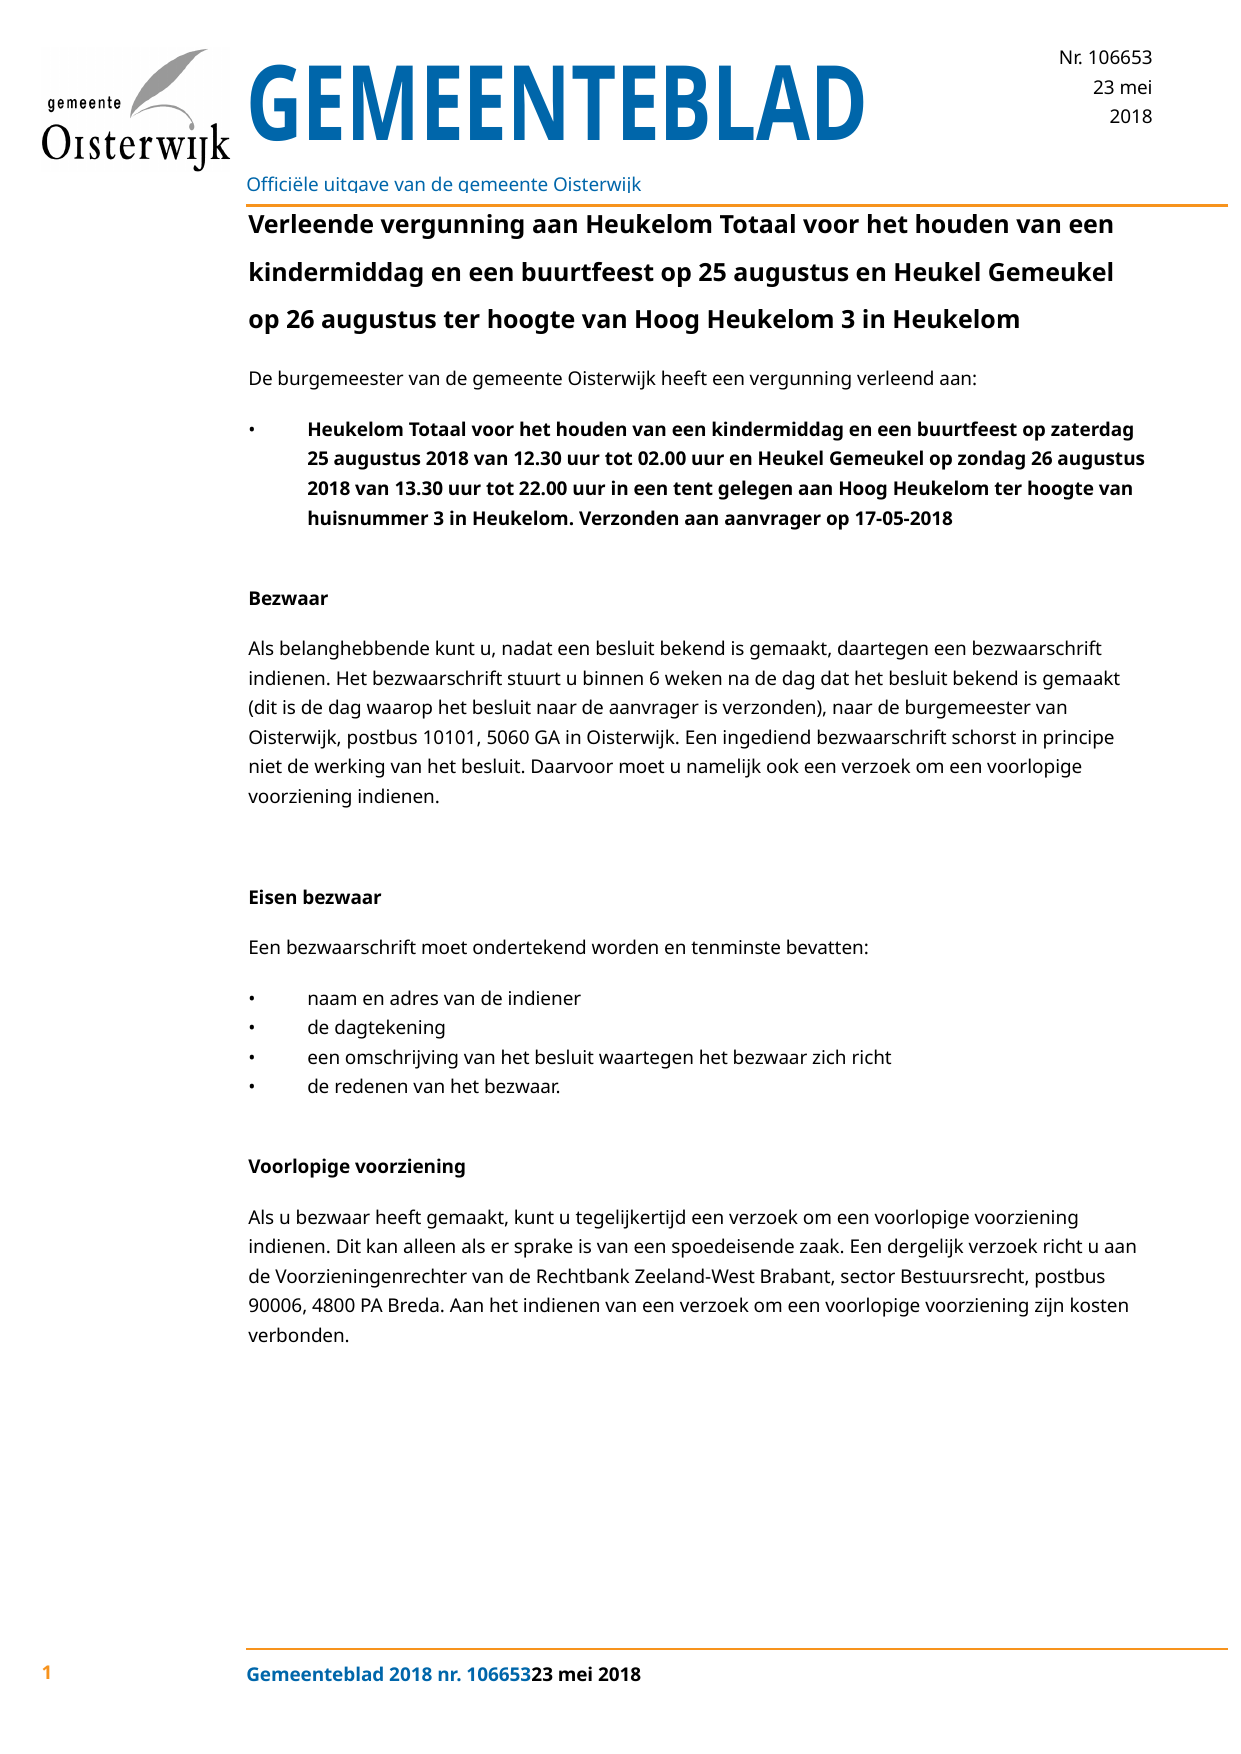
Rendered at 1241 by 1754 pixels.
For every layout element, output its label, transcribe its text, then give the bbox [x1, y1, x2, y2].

picture [41, 47, 231, 172]
text Een bezwaarschrift moet ondertekend worden en tenminste bevatten: [248, 934, 1152, 960]
list de redenen van het bezwaar. [248, 1073, 1152, 1099]
list een omschrijving van het besluit waartegen het bezwaar zich richt [248, 1044, 1152, 1069]
text Als u bezwaar heeft gemaakt, kunt u tegelijkertijd een verzoek om een voorlopige voorziening indienen. Dit kan alleen als er sprake is van een spoedeisende zaak. Een dergelijk verzoek richt u aan de Voorzieningenrechter van de Rechtbank Zeeland-West Brabant, sector Bestuursrecht, postbus 90006, 4800 PA Breda. Aan het indienen van een verzoek om een voorlopige voorziening zijn kosten verbonden. [248, 1204, 1152, 1348]
text Verleende vergunning aan Heukelom Totaal voor het houden van een kindermiddag en een buurtfeest op 25 augustus en Heukel Gemeukel op 26 augustus ter hoogte van Hoog Heukelom 3 in Heukelom [248, 207, 1152, 336]
text Eisen bezwaar [248, 884, 1152, 909]
list de dagtekening [248, 1014, 1152, 1040]
list Heukelom Totaal voor het houden van een kindermiddag en een buurtfeest op zaterdag 25 augustus 2018 van 12.30 uur tot 02.00 uur en Heukel Gemeukel op zondag 26 augustus 2018 van 13.30 uur tot 22.00 uur in een tent gelegen aan Hoog Heukelom ter hoogte van huisnummer 3 in Heukelom. Verzonden aan aanvrager op 17-05-2018 [248, 416, 1152, 530]
list naam en adres van de indiener [248, 985, 1152, 1010]
text De burgemeester van de gemeente Oisterwijk heeft een vergunning verleend aan: [248, 366, 1152, 391]
text Als belanghebbende kunt u, nadat een besluit bekend is gemaakt, daartegen een bezwaarschrift indienen. Het bezwaarschrift stuurt u binnen 6 weken na de dag dat het besluit bekend is gemaakt (dit is de dag waarop het besluit naar de aanvrager is verzonden), naar de burgemeester van Oisterwijk, postbus 10101, 5060 GA in Oisterwijk. Een ingediend bezwaarschrift schorst in principe niet de werking van het besluit. Daarvoor moet u namelijk ook een verzoek om een voorlopige voorziening indienen. [248, 635, 1152, 809]
text Voorlopige voorziening [248, 1153, 1152, 1179]
text Bezwaar [248, 585, 1152, 610]
